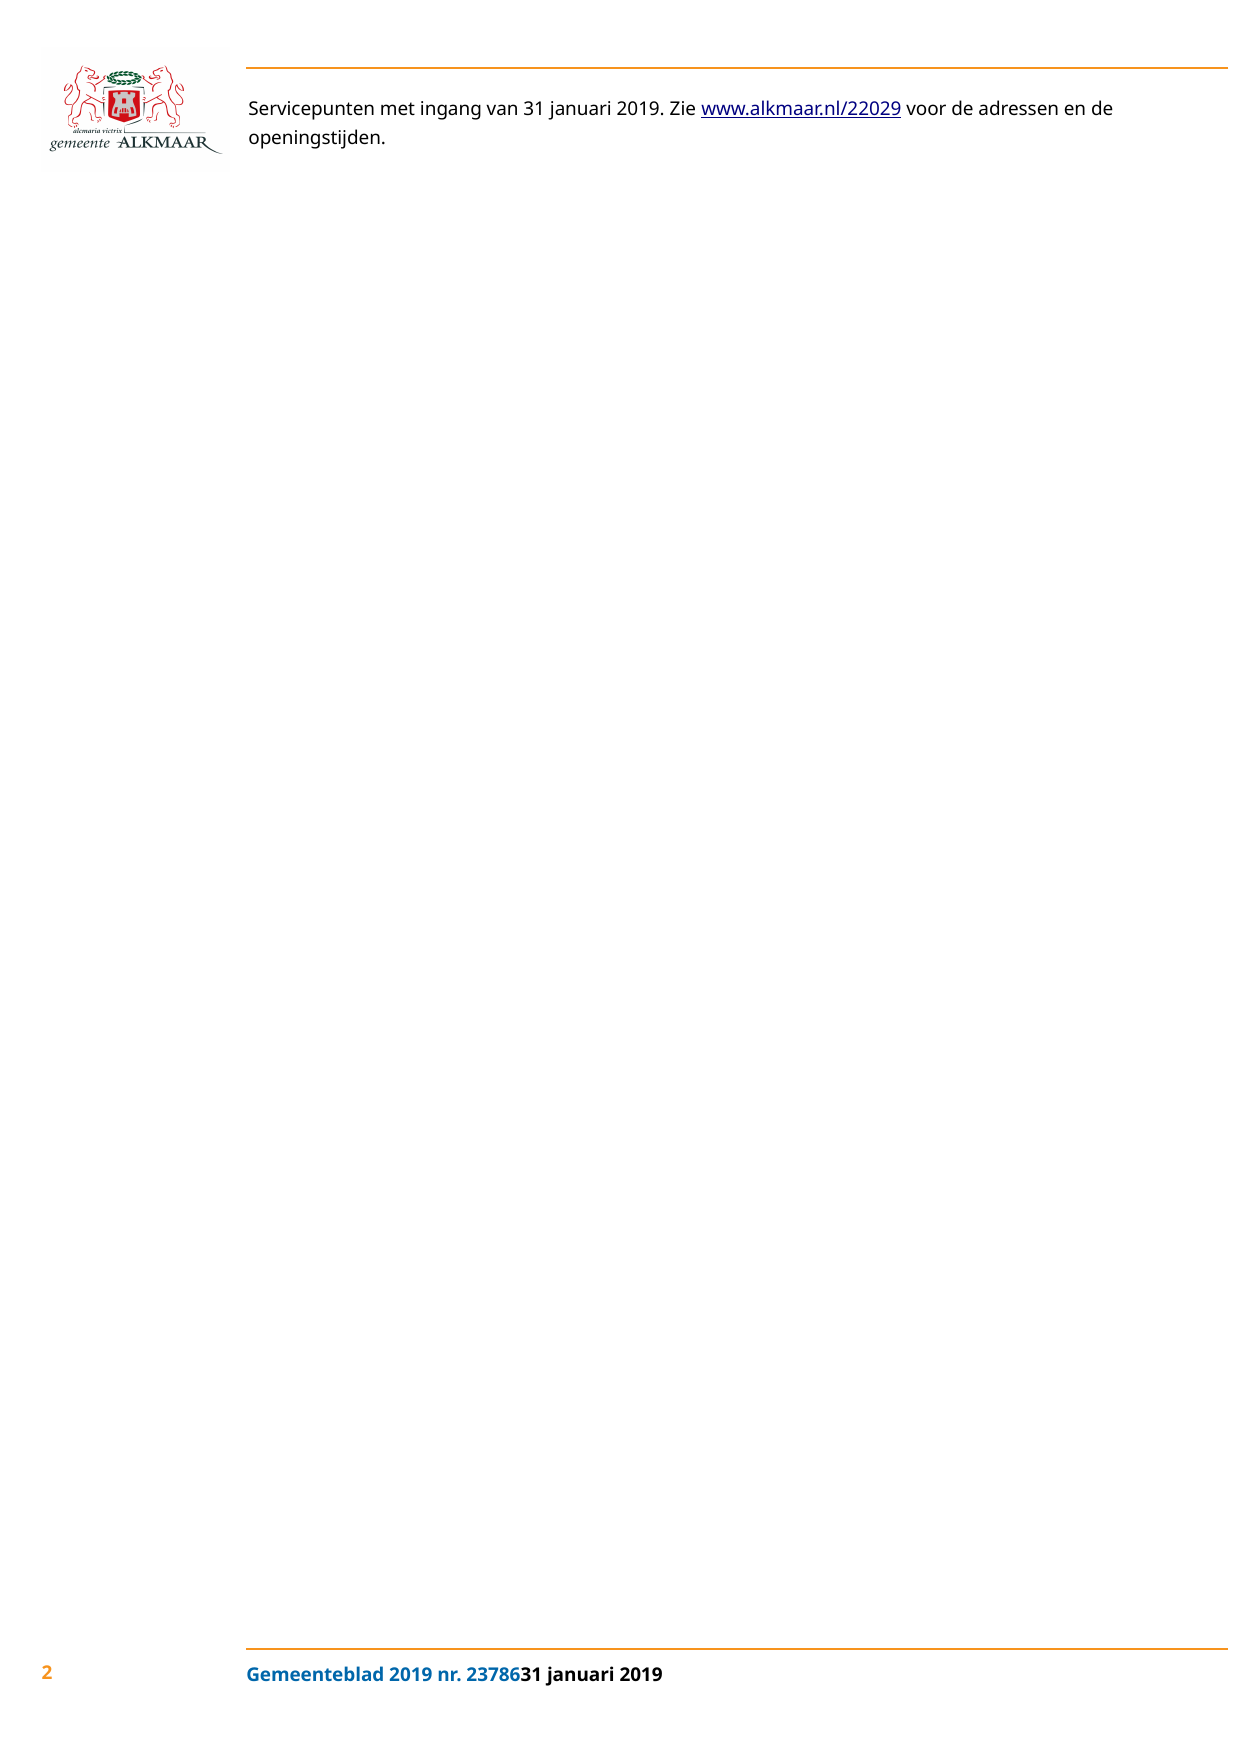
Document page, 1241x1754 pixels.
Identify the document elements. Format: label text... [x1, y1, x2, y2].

picture [41, 47, 231, 172]
text Servicepunten met ingang van 31 januari 2019. Zie www.alkmaar.nl/22029 voor de adressen en de openingstijden. [248, 95, 1152, 150]
